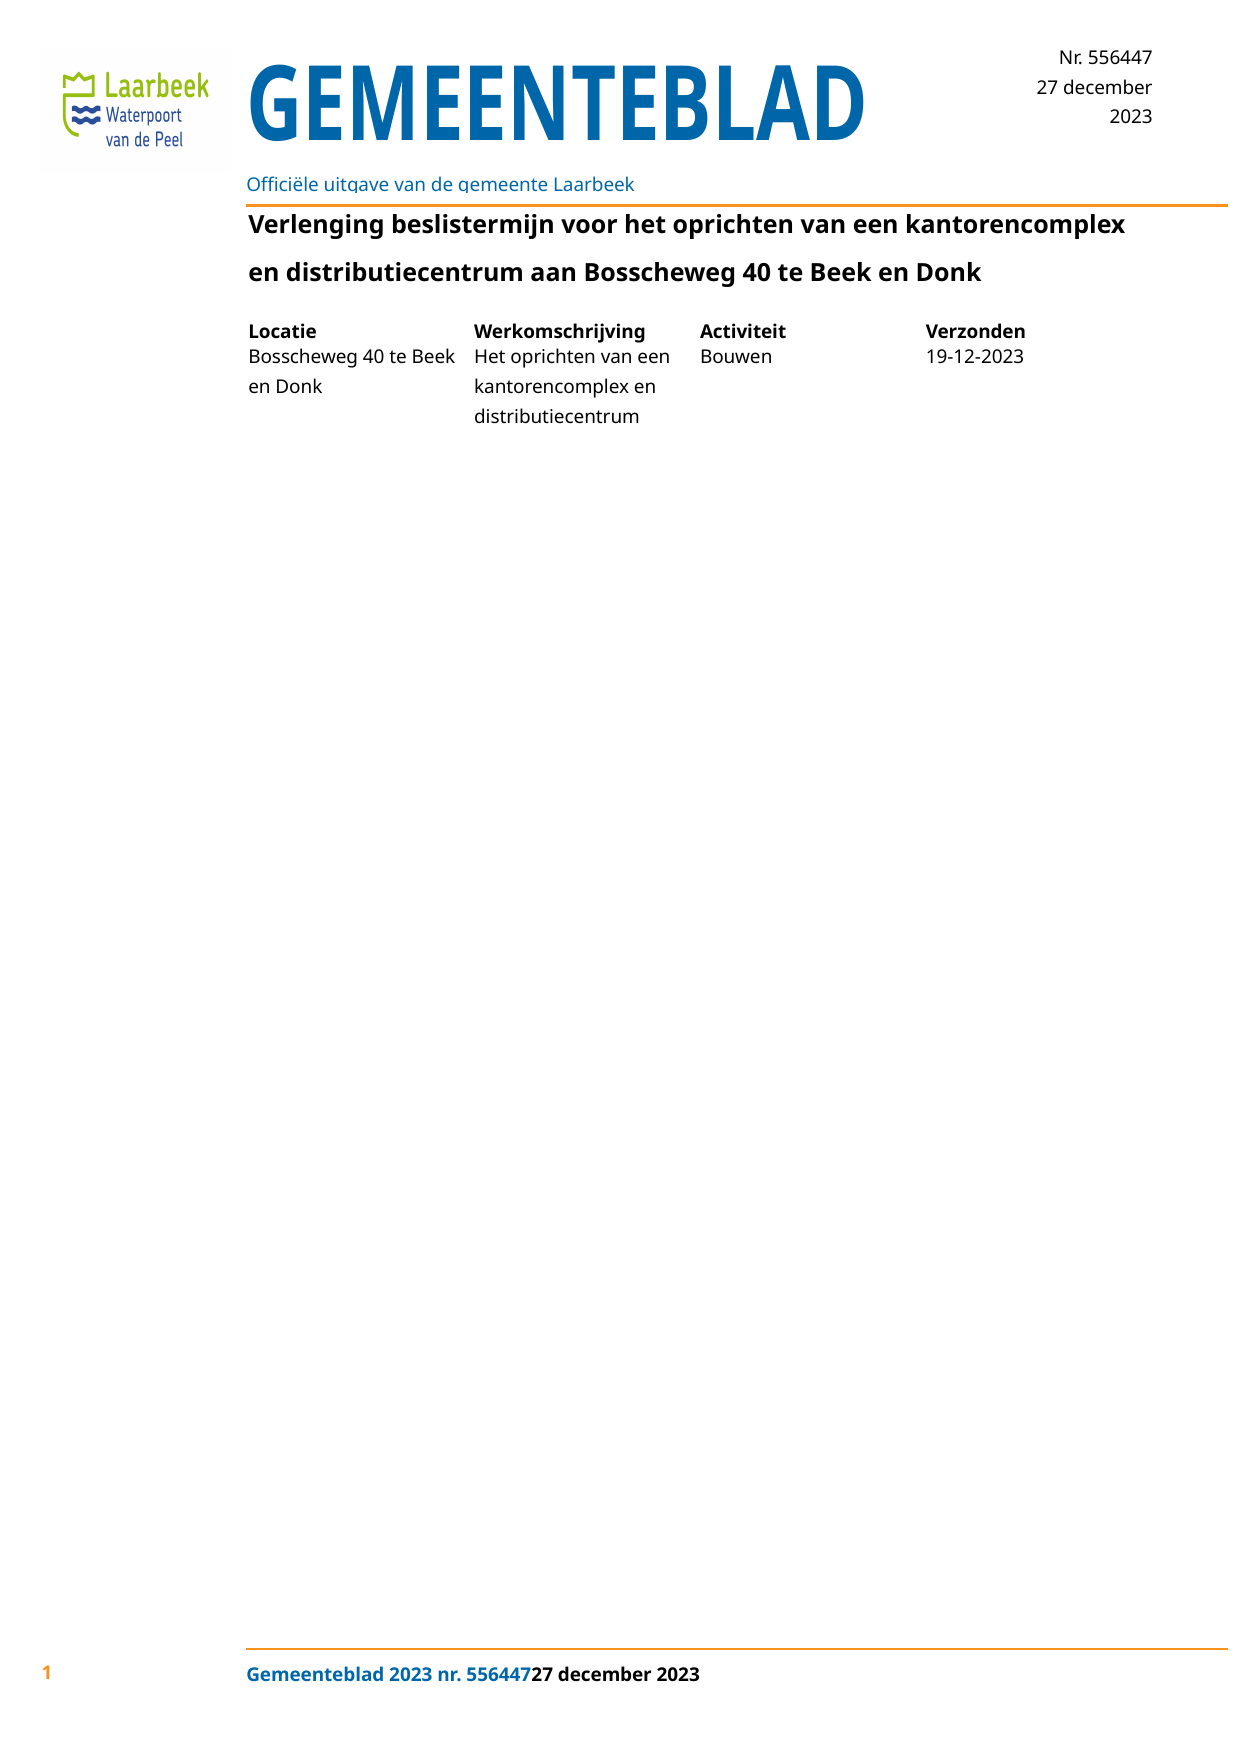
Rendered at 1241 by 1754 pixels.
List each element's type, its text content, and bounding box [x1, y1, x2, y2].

table_header Locatie [248, 318, 474, 344]
table_cell Het oprichten van een kantorencomplex en distributiecentrum [474, 344, 700, 429]
table_cell 19-12-2023 [926, 344, 1152, 429]
table_header Verzonden [926, 318, 1152, 344]
table_cell Bosscheweg 40 te Beek en Donk [248, 344, 474, 429]
table_header Activiteit [700, 318, 926, 344]
text Verlenging beslistermijn voor het oprichten van een kantorencomplex en distributiecentrum aan Bosscheweg 40 te Beek en Donk [248, 207, 1152, 288]
picture [41, 47, 231, 172]
table_header Werkomschrijving [474, 318, 700, 344]
table_cell Bouwen [700, 344, 926, 429]
